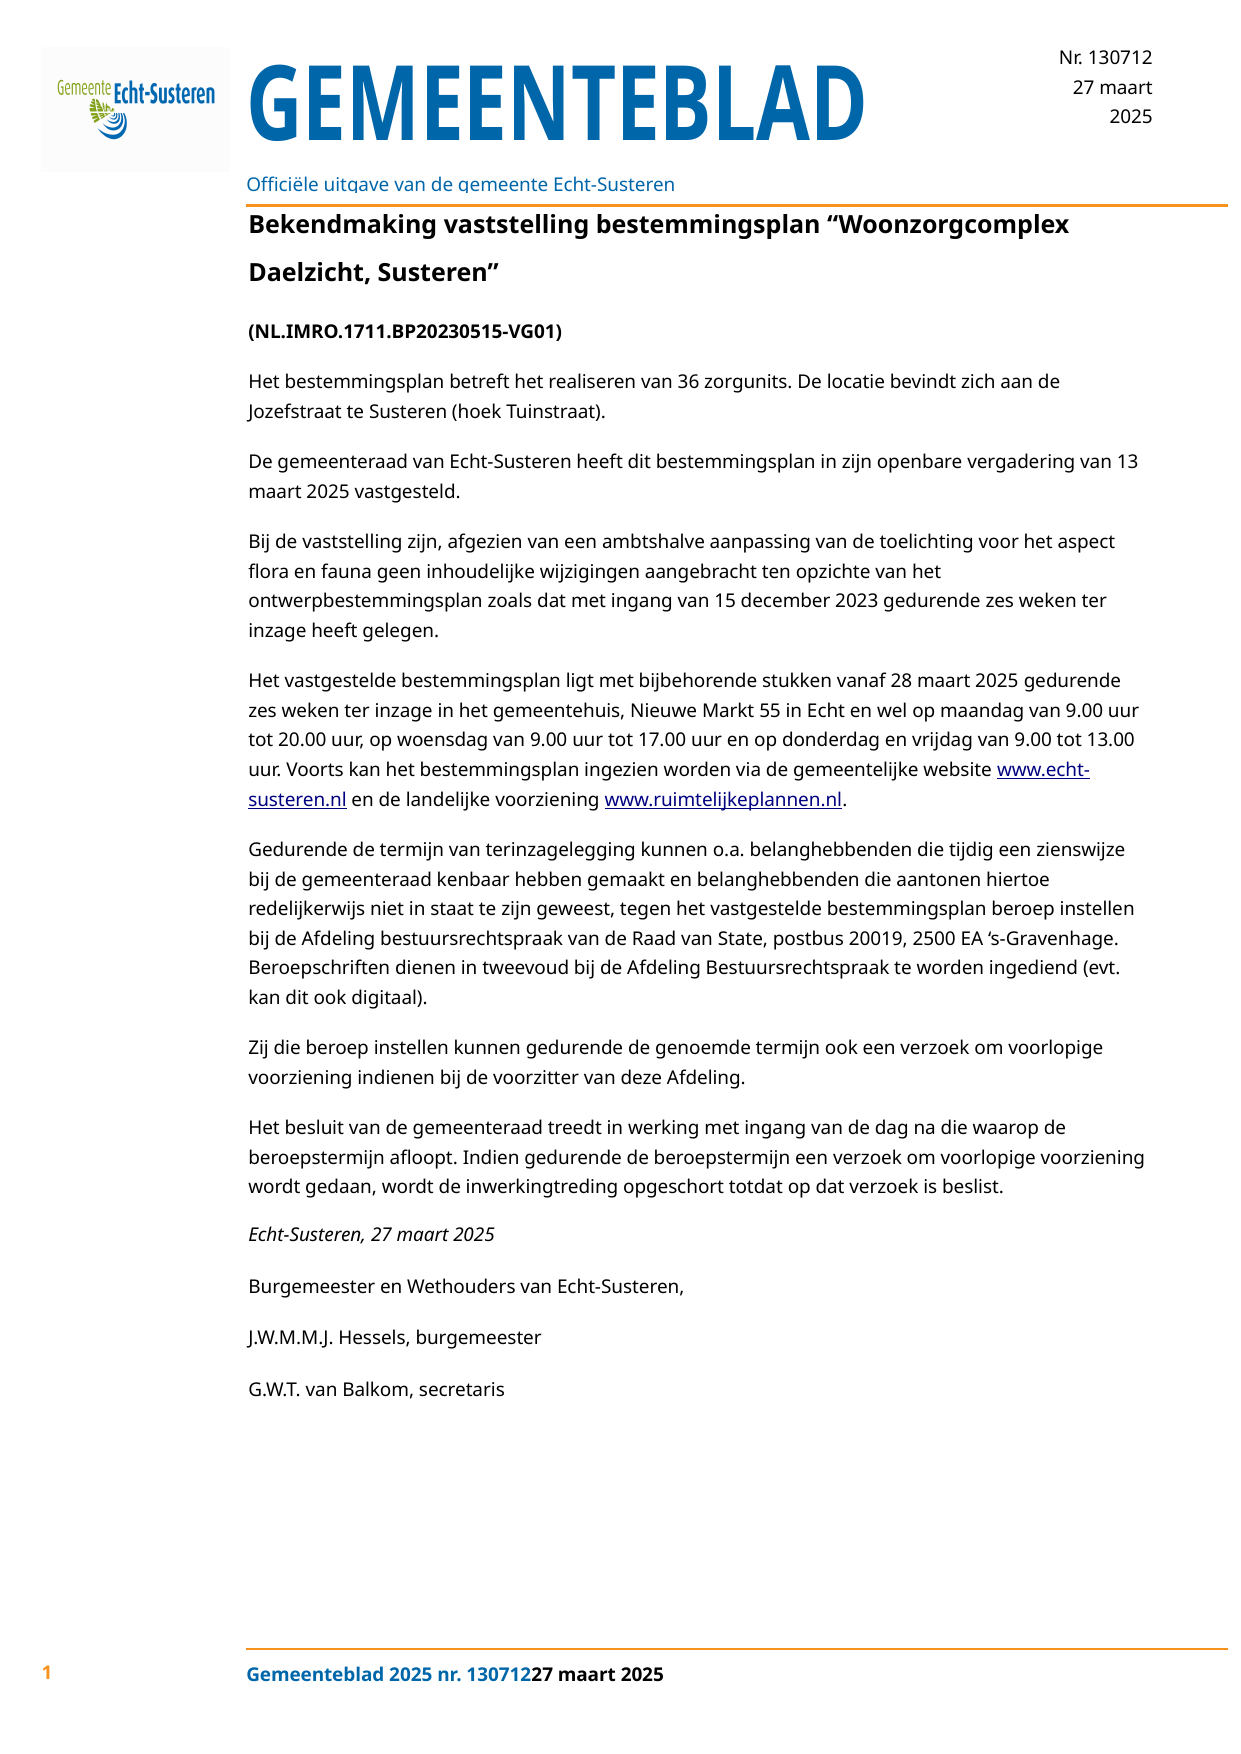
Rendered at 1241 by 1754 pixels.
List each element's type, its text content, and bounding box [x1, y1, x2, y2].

text Zij die beroep instellen kunnen gedurende de genoemde termijn ook een verzoek om voorlopige voorziening indienen bij de voorzitter van deze Afdeling. [248, 1034, 1152, 1090]
text Het bestemmingsplan betreft het realiseren van 36 zorgunits. De locatie bevindt zich aan de Jozefstraat te Susteren (hoek Tuinstraat). [248, 368, 1152, 424]
text Echt-Susteren, 27 maart 2025 [248, 1222, 1152, 1247]
text Bij de vaststelling zijn, afgezien van een ambtshalve aanpassing van de toelichting voor het aspect flora en fauna geen inhoudelijke wijzigingen aangebracht ten opzichte van het ontwerpbestemmingsplan zoals dat met ingang van 15 december 2023 gedurende zes weken ter inzage heeft gelegen. [248, 528, 1152, 643]
text Het vastgestelde bestemmingsplan ligt met bijbehorende stukken vanaf 28 maart 2025 gedurende zes weken ter inzage in het gemeentehuis, Nieuwe Markt 55 in Echt en wel op maandag van 9.00 uur tot 20.00 uur, op woensdag van 9.00 uur tot 17.00 uur en op donderdag en vrijdag van 9.00 tot 13.00 uur. Voorts kan het bestemmingsplan ingezien worden via de gemeentelijke website www.echt-susteren.nl en de landelijke voorziening www.ruimtelijkeplannen.nl. [248, 667, 1152, 812]
text Het besluit van de gemeenteraad treedt in werking met ingang van de dag na die waarop de beroepstermijn afloopt. Indien gedurende de beroepstermijn een verzoek om voorlopige voorziening wordt gedaan, wordt de inwerkingtreding opgeschort totdat op dat verzoek is beslist. [248, 1114, 1152, 1199]
text J.W.M.M.J. Hessels, burgemeester [248, 1324, 1152, 1350]
picture [41, 47, 231, 172]
text Bekendmaking vaststelling bestemmingsplan “Woonzorgcomplex Daelzicht, Susteren” [248, 207, 1152, 288]
text G.W.T. van Balkom, secretaris [248, 1376, 1152, 1402]
text Burgemeester en Wethouders van Echt-Susteren, [248, 1273, 1152, 1299]
text (NL.IMRO.1711.BP20230515-VG01) [248, 318, 1152, 344]
text Gedurende de termijn van terinzagelegging kunnen o.a. belanghebbenden die tijdig een zienswijze bij de gemeenteraad kenbaar hebben gemaakt en belanghebbenden die aantonen hiertoe redelijkerwijs niet in staat te zijn geweest, tegen het vastgestelde bestemmingsplan beroep instellen bij de Afdeling bestuursrechtspraak van de Raad van State, postbus 20019, 2500 EA ‘s-Gravenhage. Beroepschriften dienen in tweevoud bij de Afdeling Bestuursrechtspraak te worden ingediend (evt. kan dit ook digitaal). [248, 836, 1152, 1010]
text De gemeenteraad van Echt-Susteren heeft dit bestemmingsplan in zijn openbare vergadering van 13 maart 2025 vastgesteld. [248, 448, 1152, 504]
